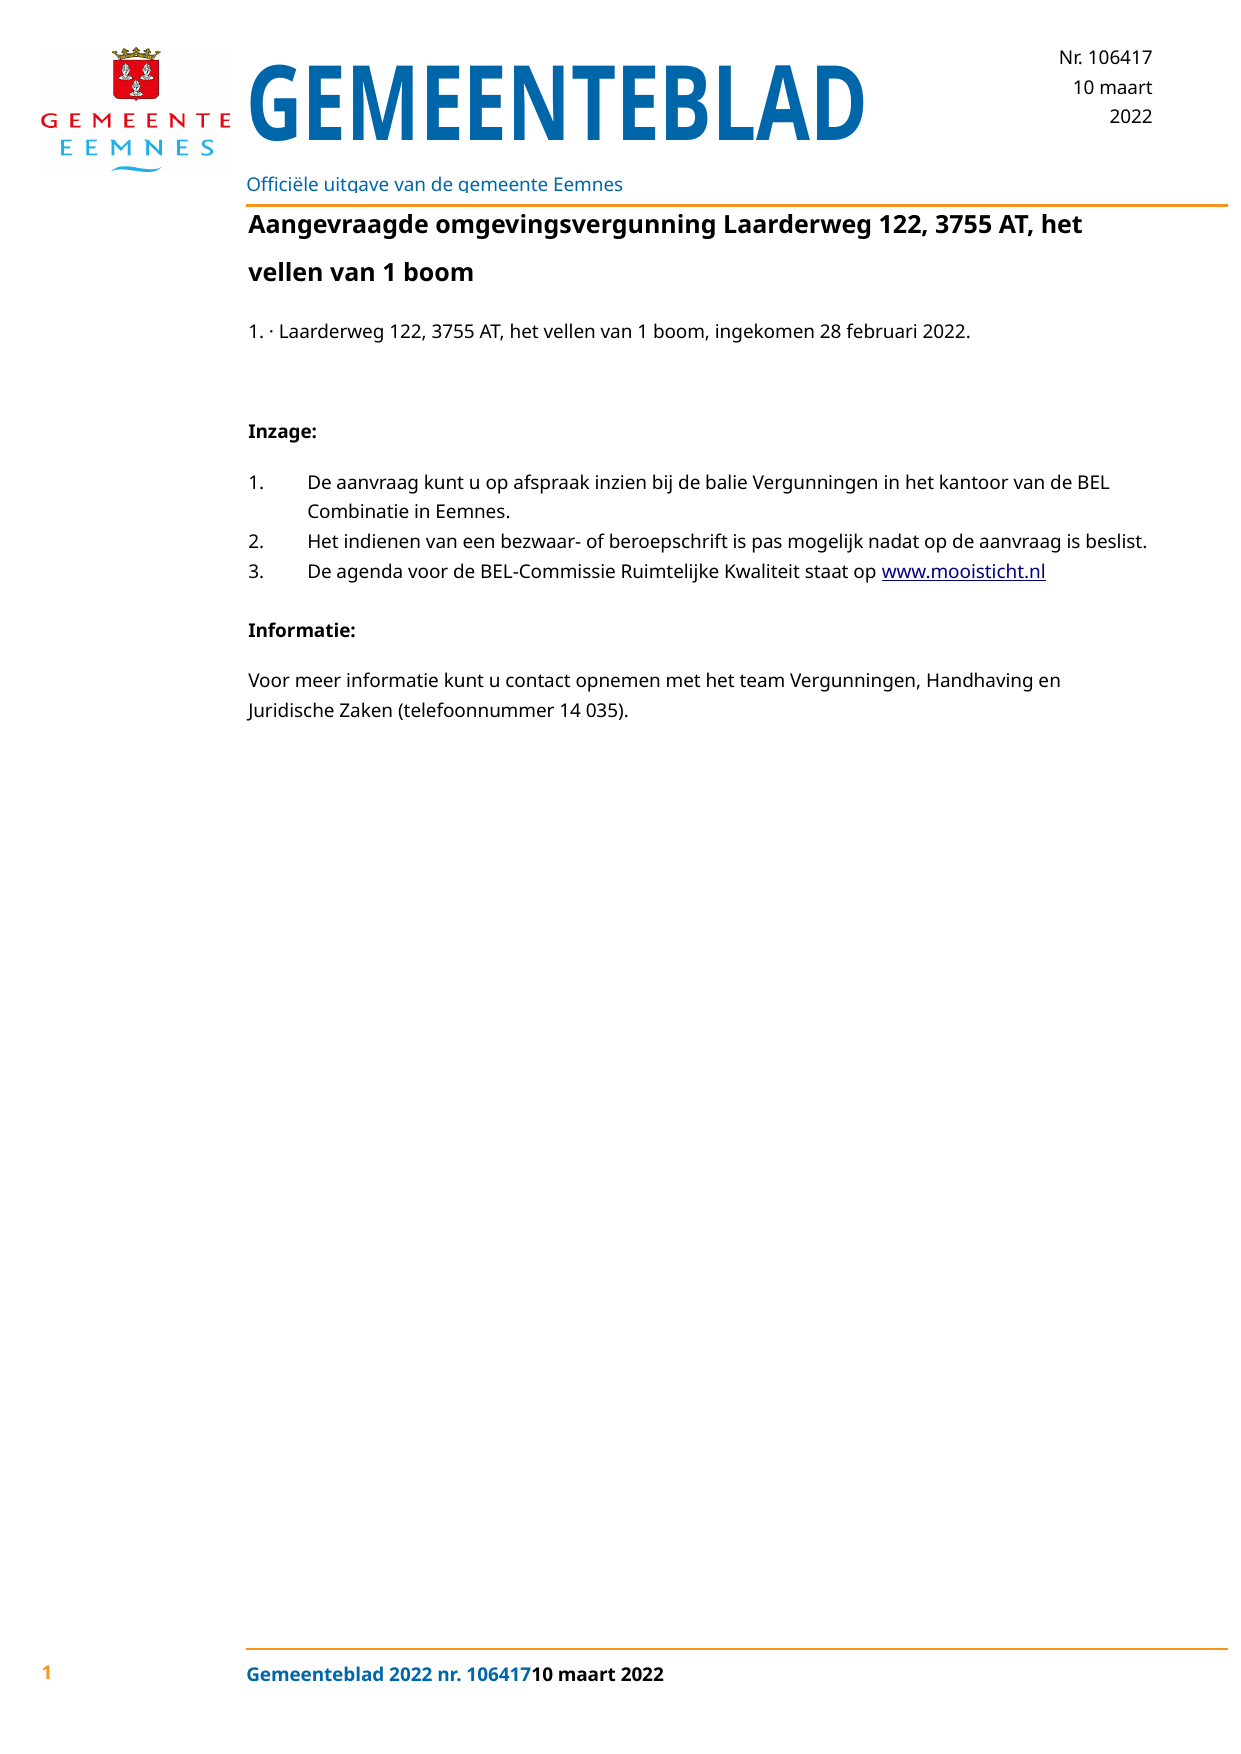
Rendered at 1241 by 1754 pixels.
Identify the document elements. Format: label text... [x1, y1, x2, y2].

list Het indienen van een bezwaar- of beroepschrift is pas mogelijk nadat op de aanvraag is beslist. [248, 528, 1152, 554]
list De aanvraag kunt u op afspraak inzien bij de balie Vergunningen in het kantoor van de BEL Combinatie in Eemnes. [248, 469, 1152, 524]
list De agenda voor de BEL-Commissie Ruimtelijke Kwaliteit staat op www.mooisticht.nl [248, 558, 1152, 584]
text 1. · Laarderweg 122, 3755 AT, het vellen van 1 boom, ingekomen 28 februari 2022. [248, 318, 1152, 344]
text Voor meer informatie kunt u contact opnemen met het team Vergunningen, Handhaving en Juridische Zaken (telefoonnummer 14 035). [248, 667, 1152, 723]
text Informatie: [248, 617, 1152, 643]
picture [41, 47, 231, 172]
text Inzage: [248, 419, 1152, 444]
text Aangevraagde omgevingsvergunning Laarderweg 122, 3755 AT, het vellen van 1 boom [248, 207, 1152, 288]
